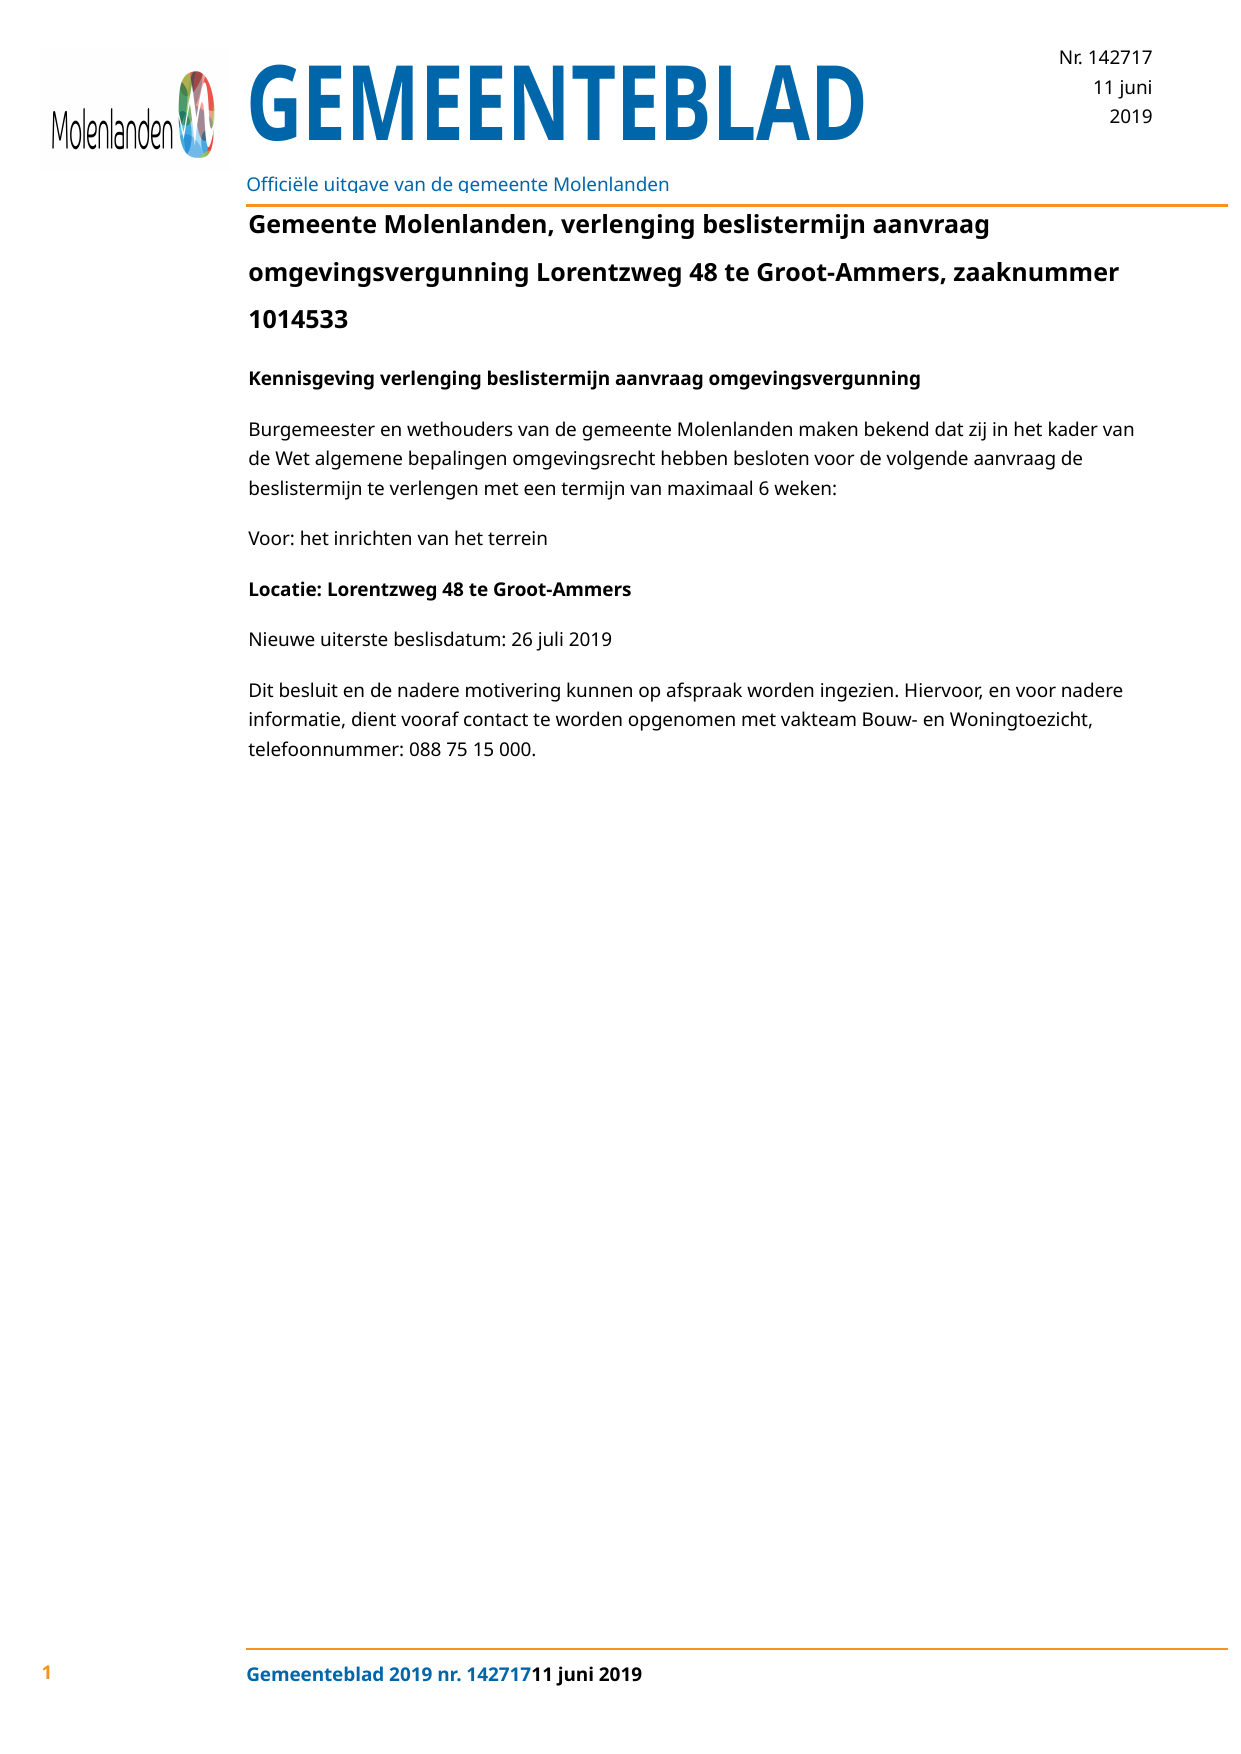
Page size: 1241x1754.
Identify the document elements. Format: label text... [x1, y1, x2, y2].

text Nieuwe uiterste beslisdatum: 26 juli 2019 [248, 626, 1152, 652]
text Burgemeester en wethouders van de gemeente Molenlanden maken bekend dat zij in het kader van de Wet algemene bepalingen omgevingsrecht hebben besloten voor de volgende aanvraag de beslistermijn te verlengen met een termijn van maximaal 6 weken: [248, 416, 1152, 501]
text Locatie: Lorentzweg 48 te Groot-Ammers [248, 576, 1152, 602]
text Gemeente Molenlanden, verlenging beslistermijn aanvraag omgevingsvergunning Lorentzweg 48 te Groot-Ammers, zaaknummer 1014533 [248, 207, 1152, 336]
text Voor: het inrichten van het terrein [248, 526, 1152, 551]
text Kennisgeving verlenging beslistermijn aanvraag omgevingsvergunning [248, 366, 1152, 391]
picture [41, 47, 231, 172]
text Dit besluit en de nadere motivering kunnen op afspraak worden ingezien. Hiervoor, en voor nadere informatie, dient vooraf contact te worden opgenomen met vakteam Bouw- en Woningtoezicht, telefoonnummer: 088 75 15 000. [248, 677, 1152, 762]
